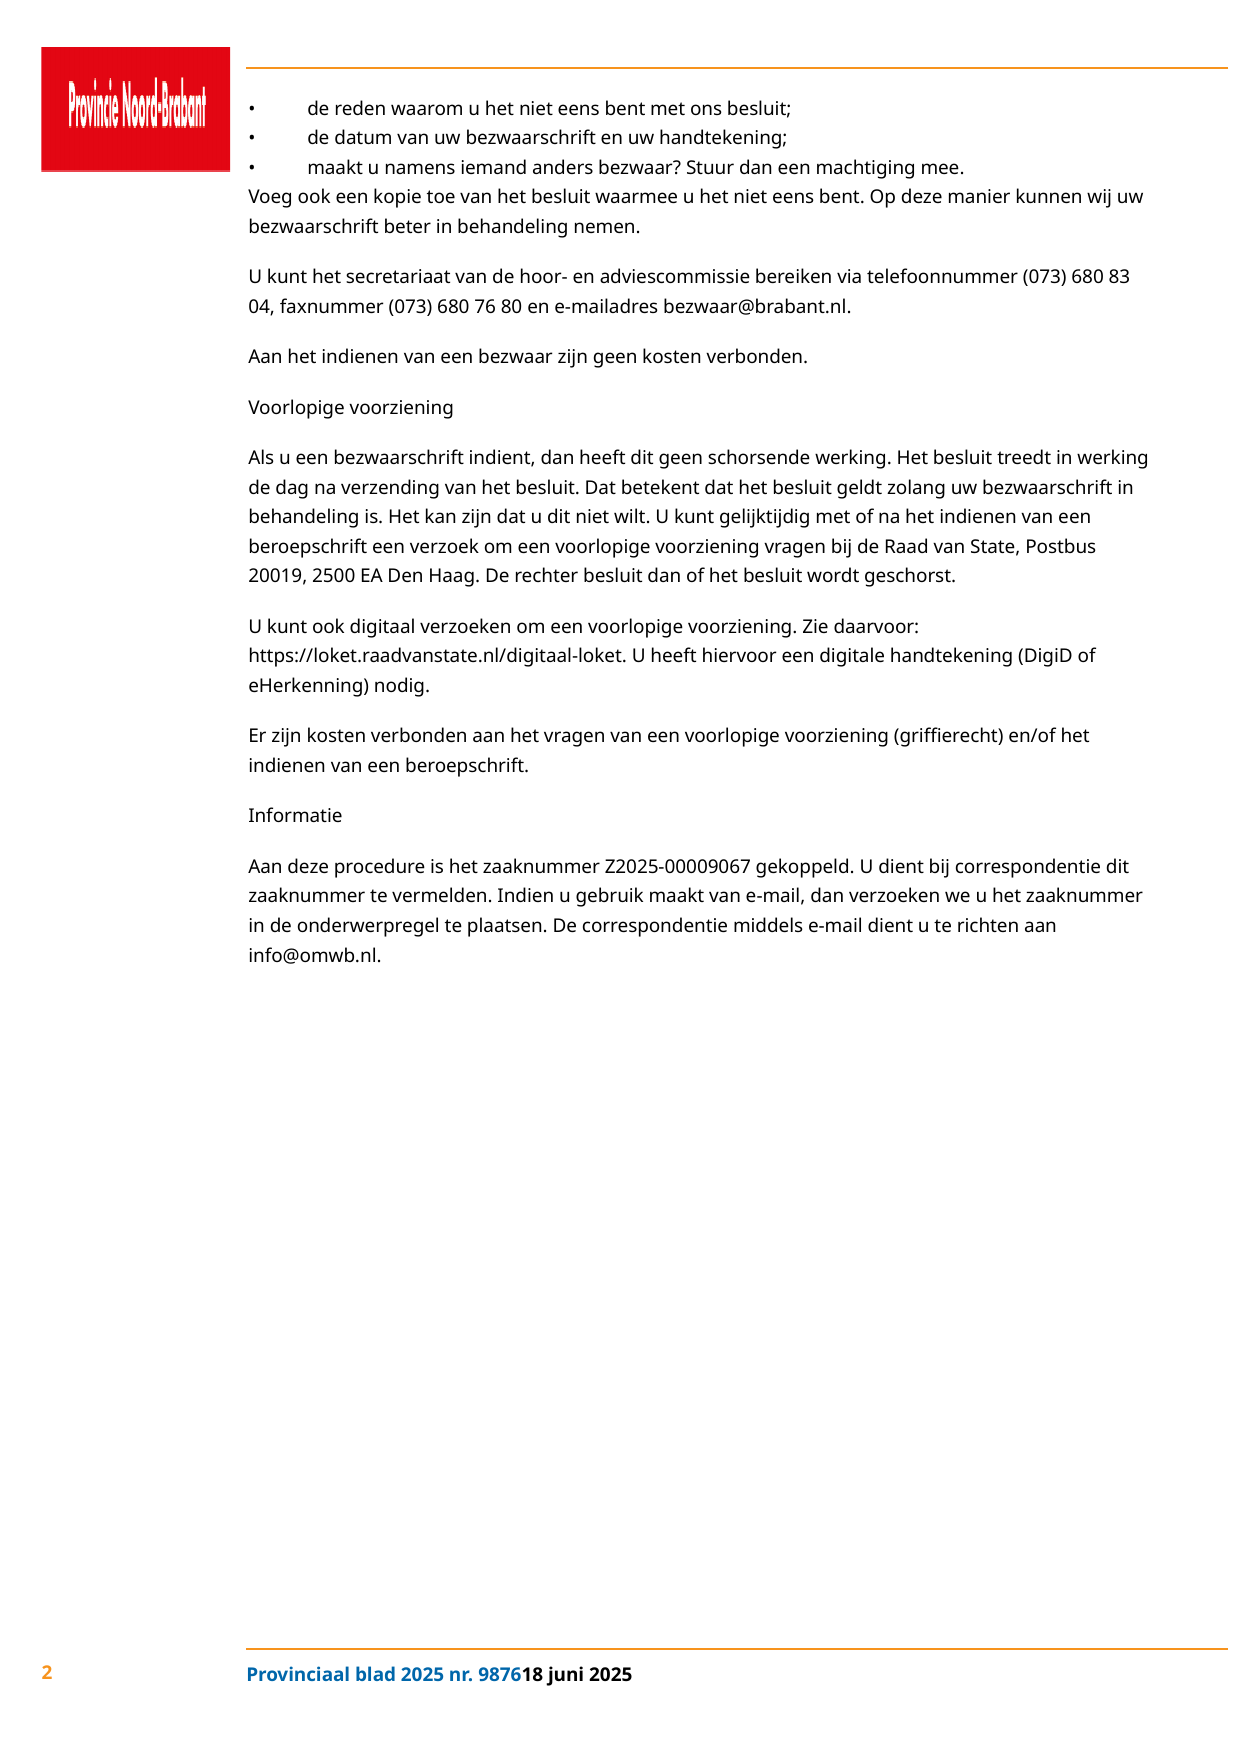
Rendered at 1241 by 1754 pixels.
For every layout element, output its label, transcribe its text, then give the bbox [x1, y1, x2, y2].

list de datum van uw bezwaarschrift en uw handtekening; [248, 124, 1152, 150]
text Voeg ook een kopie toe van het besluit waarmee u het niet eens bent. Op deze manier kunnen wij uw bezwaarschrift beter in behandeling nemen. [248, 183, 1152, 239]
text U kunt het secretariaat van de hoor- en adviescommissie bereiken via telefoonnummer (073) 680 83 04, faxnummer (073) 680 76 80 en e-mailadres bezwaar@brabant.nl. [248, 263, 1152, 319]
list de reden waarom u het niet eens bent met ons besluit; [248, 95, 1152, 121]
text Informatie [248, 803, 1152, 828]
text Aan het indienen van een bezwaar zijn geen kosten verbonden. [248, 343, 1152, 369]
text Aan deze procedure is het zaaknummer Z2025-00009067 gekoppeld. U dient bij correspondentie dit zaaknummer te vermelden. Indien u gebruik maakt van e-mail, dan verzoeken we u het zaaknummer in de onderwerpregel te plaatsen. De correspondentie middels e-mail dient u te richten aan info@omwb.nl. [248, 853, 1152, 968]
text Voorlopige voorziening [248, 394, 1152, 420]
text Als u een bezwaarschrift indient, dan heeft dit geen schorsende werking. Het besluit treedt in werking de dag na verzending van het besluit. Dat betekent dat het besluit geldt zolang uw bezwaarschrift in behandeling is. Het kan zijn dat u dit niet wilt. U kunt gelijktijdig met of na het indienen van een beroepschrift een verzoek om een voorlopige voorziening vragen bij de Raad van State, Postbus 20019, 2500 EA Den Haag. De rechter besluit dan of het besluit wordt geschorst. [248, 444, 1152, 588]
list maakt u namens iemand anders bezwaar? Stuur dan een machtiging mee. [248, 154, 1152, 180]
picture [41, 47, 231, 172]
text Er zijn kosten verbonden aan het vragen van een voorlopige voorziening (griffierecht) en/of het indienen van een beroepschrift. [248, 723, 1152, 778]
text U kunt ook digitaal verzoeken om een voorlopige voorziening. Zie daarvoor: https://loket.raadvanstate.nl/digitaal-loket. U heeft hiervoor een digitale handtekening (DigiD of eHerkenning) nodig. [248, 613, 1152, 698]
